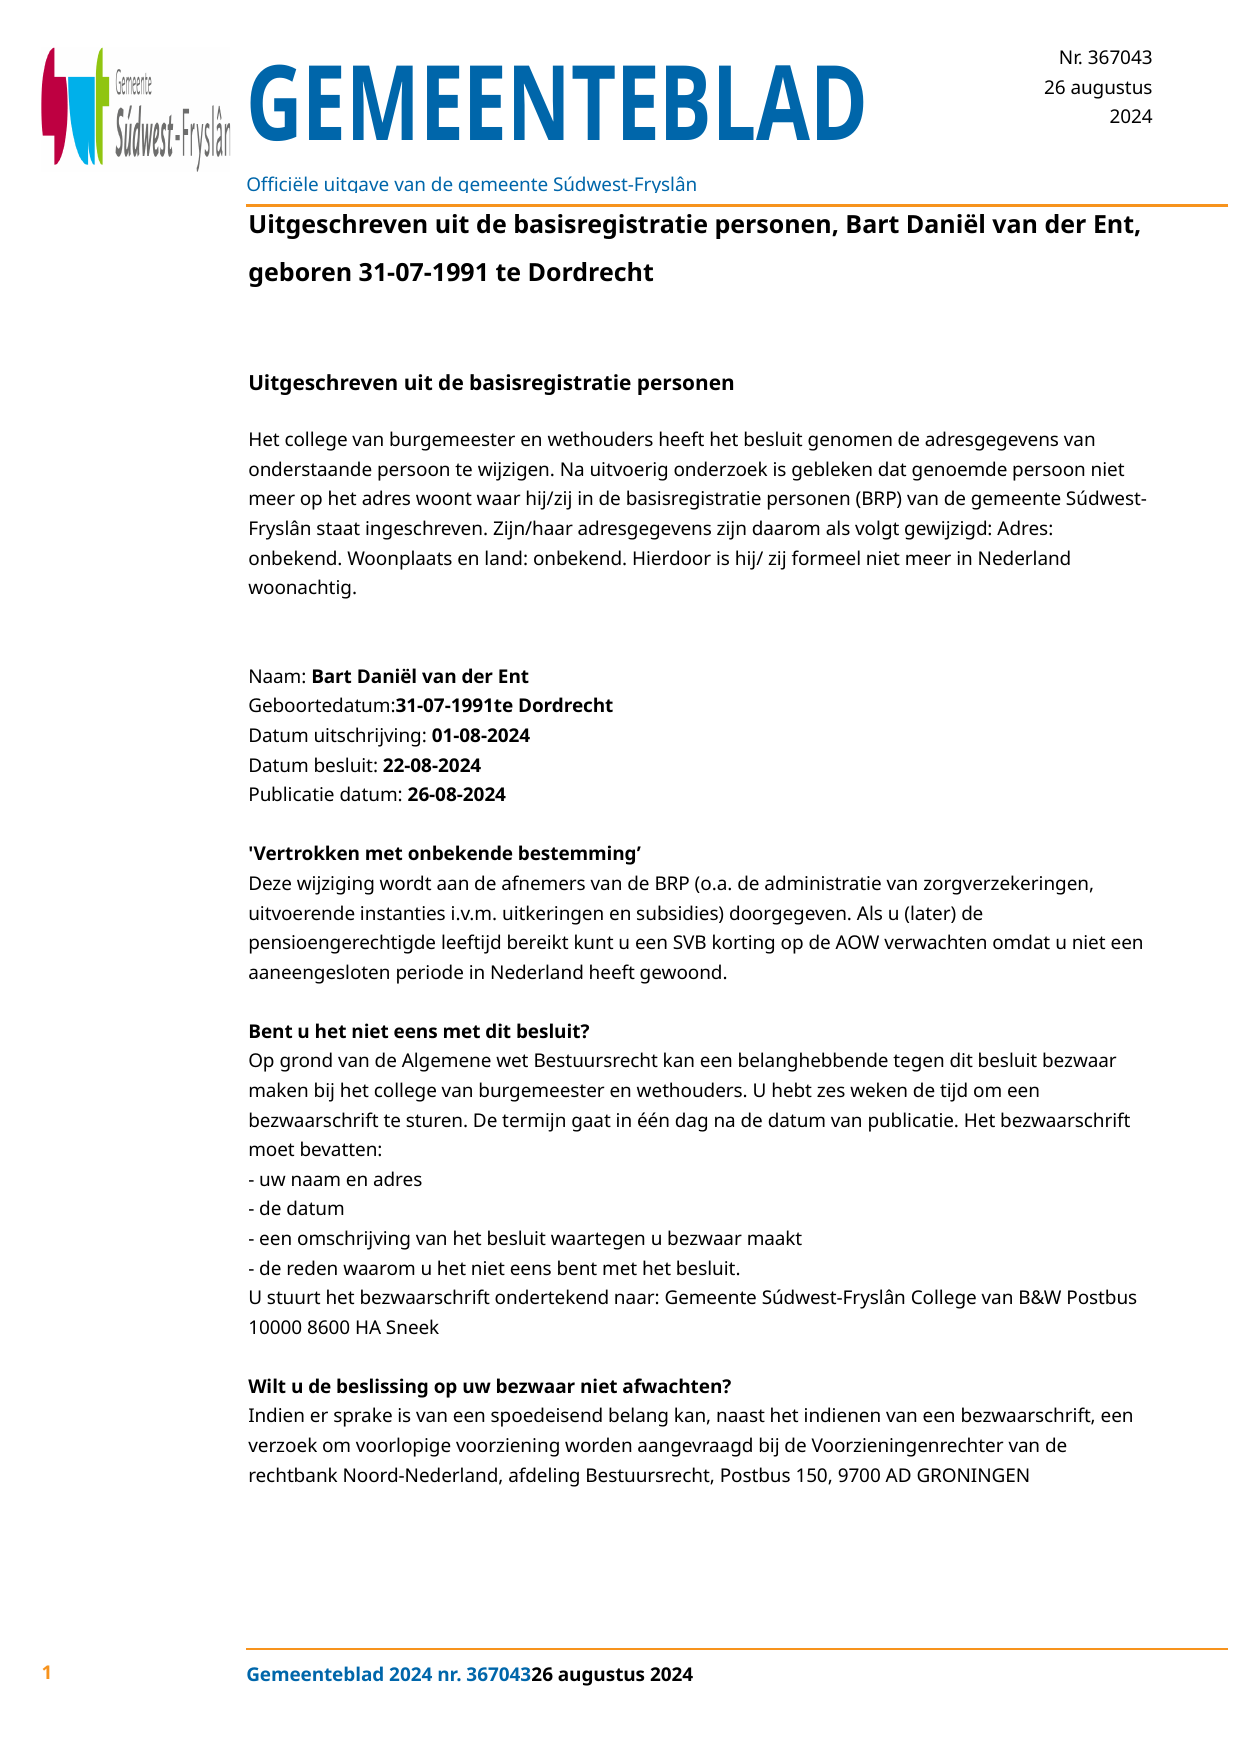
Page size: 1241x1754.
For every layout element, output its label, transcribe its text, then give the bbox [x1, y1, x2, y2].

picture [41, 47, 231, 172]
text Op grond van de Algemene wet Bestuursrecht kan een belanghebbende tegen dit besluit bezwaar maken bij het college van burgemeester en wethouders. U hebt zes weken de tijd om een bezwaarschrift te sturen. De termijn gaat in één dag na de datum van publicatie. Het bezwaarschrift moet bevatten: [248, 1048, 1152, 1162]
text Publicatie datum: 26-08-2024 [248, 781, 1152, 807]
text - uw naam en adres [248, 1166, 1152, 1192]
text Het college van burgemeester en wethouders heeft het besluit genomen de adresgegevens van onderstaande persoon te wijzigen. Na uitvoerig onderzoek is gebleken dat genoemde persoon niet meer op het adres woont waar hij/zij in de basisregistratie personen (BRP) van de gemeente Súdwest-Fryslân staat ingeschreven. Zijn/haar adresgegevens zijn daarom als volgt gewijzigd: Adres: onbekend. Woonplaats en land: onbekend. Hierdoor is hij/ zij formeel niet meer in Nederland woonachtig. [248, 426, 1152, 600]
text Wilt u de beslissing op uw bezwaar niet afwachten? [248, 1373, 1152, 1399]
text - een omschrijving van het besluit waartegen u bezwaar maakt [248, 1225, 1152, 1251]
text - de datum [248, 1196, 1152, 1221]
text U stuurt het bezwaarschrift ondertekend naar: Gemeente Súdwest-Fryslân College van B&W Postbus 10000 8600 HA Sneek [248, 1284, 1152, 1339]
text Naam: Bart Daniël van der Ent [248, 663, 1152, 689]
text - de reden waarom u het niet eens bent met het besluit. [248, 1255, 1152, 1280]
text Uitgeschreven uit de basisregistratie personen, Bart Daniël van der Ent, geboren 31-07-1991 te Dordrecht [248, 207, 1152, 288]
text Datum uitschrijving: 01-08-2024 [248, 722, 1152, 748]
text Indien er sprake is van een spoedeisend belang kan, naast het indienen van een bezwaarschrift, een verzoek om voorlopige voorziening worden aangevraagd bij de Voorzieningenrechter van de rechtbank Noord-Nederland, afdeling Bestuursrecht, Postbus 150, 9700 AD GRONINGEN [248, 1403, 1152, 1487]
text Geboortedatum:31-07-1991te Dordrecht [248, 693, 1152, 718]
text Datum besluit: 22-08-2024 [248, 752, 1152, 777]
text 'Vertrokken met onbekende bestemming’ [248, 841, 1152, 866]
text Deze wijziging wordt aan de afnemers van de BRP (o.a. de administratie van zorgverzekeringen, uitvoerende instanties i.v.m. uitkeringen en subsidies) doorgegeven. Als u (later) de pensioengerechtigde leeftijd bereikt kunt u een SVB korting op de AOW verwachten omdat u niet een aaneengesloten periode in Nederland heeft gewoond. [248, 870, 1152, 984]
text Bent u het niet eens met dit besluit? [248, 1018, 1152, 1044]
text Uitgeschreven uit de basisregistratie personen [248, 368, 1152, 397]
